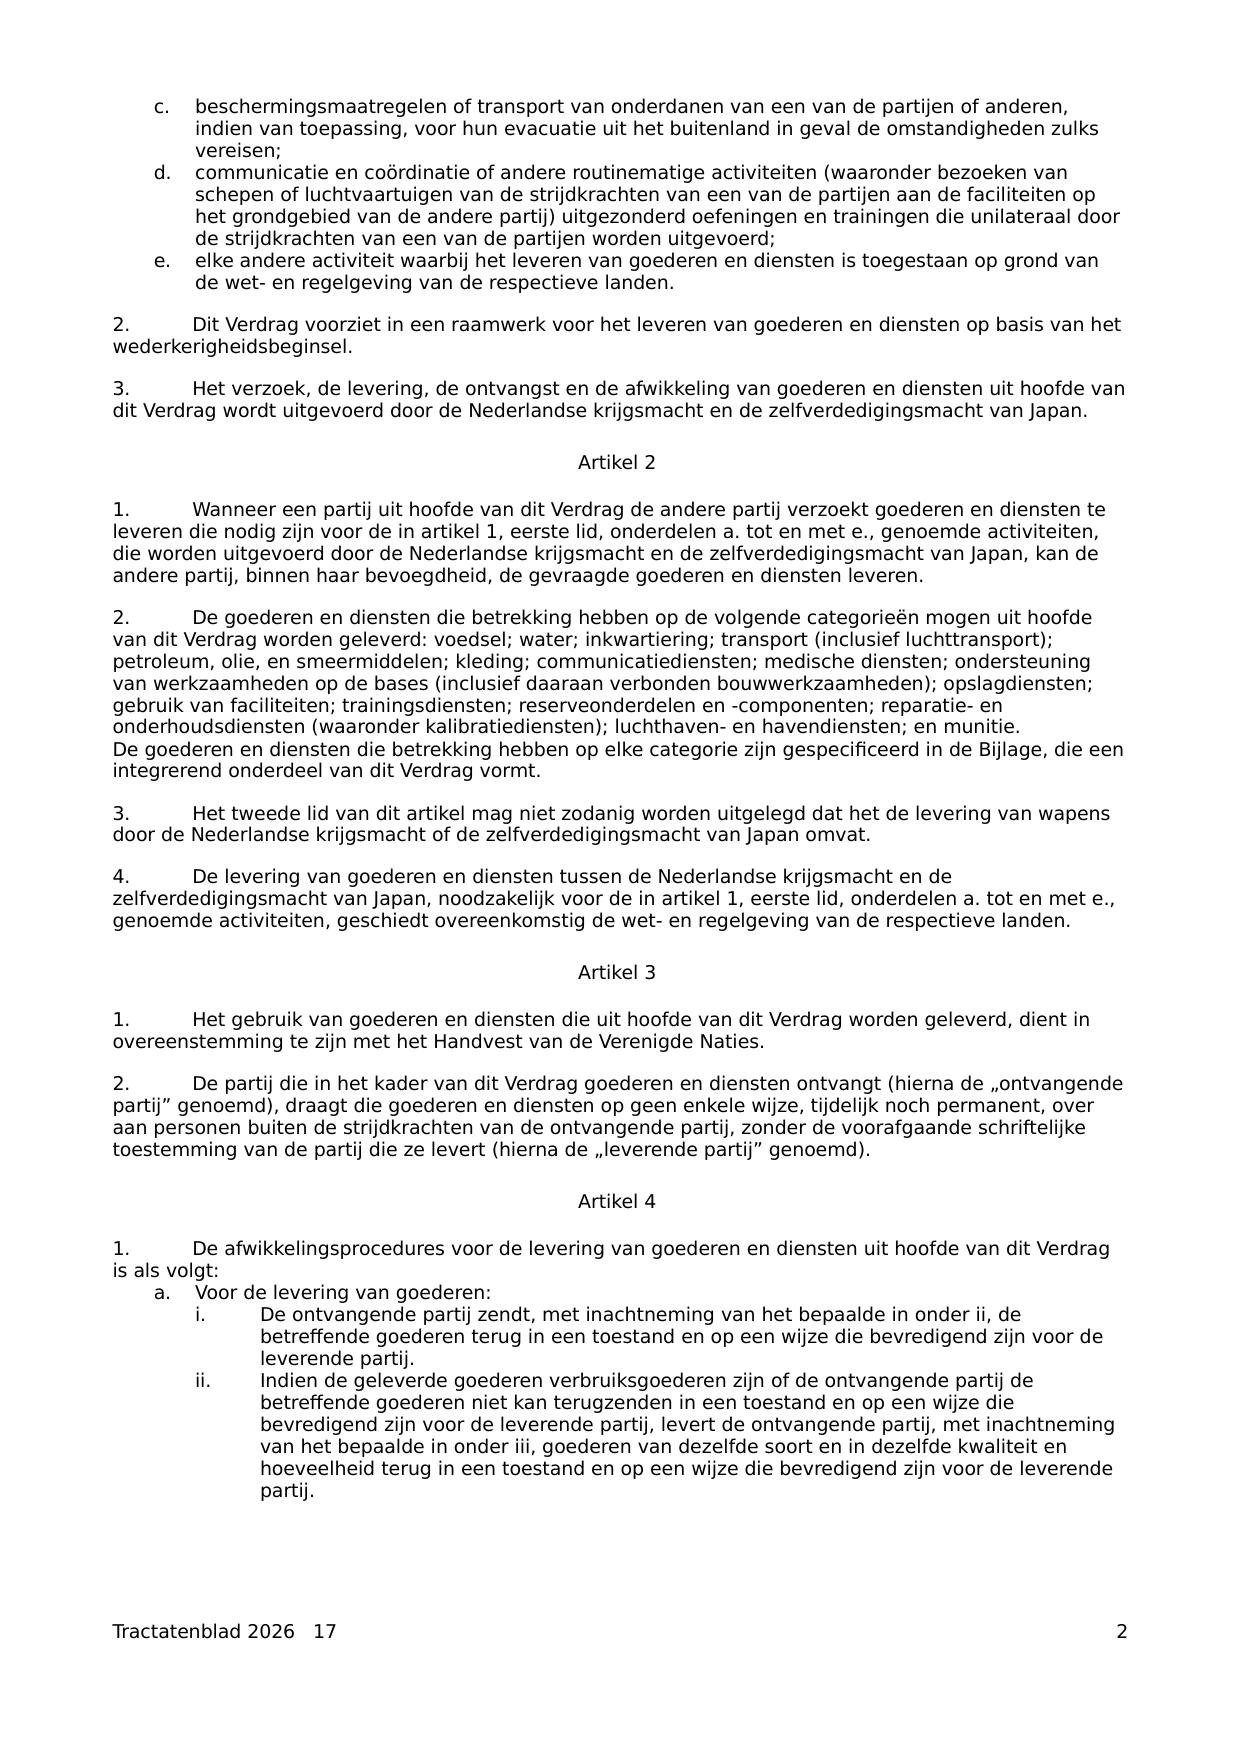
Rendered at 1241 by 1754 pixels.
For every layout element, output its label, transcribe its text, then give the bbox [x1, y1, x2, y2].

text 1. De afwikkelingsprocedures voor de levering van goederen en diensten uit hoofde van dit Verdrag is als volgt: [112, 1238, 1128, 1282]
text 3. Het verzoek, de levering, de ontvangst en de afwikkeling van goederen en diensten uit hoofde van dit Verdrag wordt uitgevoerd door de Nederlandse krijgsmacht en de zelfverdedigingsmacht van Japan. [112, 378, 1128, 422]
text 1. Wanneer een partij uit hoofde van dit Verdrag de andere partij verzoekt goederen en diensten te leveren die nodig zijn voor de in artikel 1, eerste lid, onderdelen a. tot en met e., genoemde activiteiten, die worden uitgevoerd door de Nederlandse krijgsmacht en de zelfverdedigingsmacht van Japan, kan de andere partij, binnen haar bevoegdheid, de gevraagde goederen en diensten leveren. [112, 499, 1128, 587]
text 4. De levering van goederen en diensten tussen de Nederlandse krijgsmacht en de zelfverdedigingsmacht van Japan, noodzakelijk voor de in artikel 1, eerste lid, onderdelen a. tot en met e., genoemde activiteiten, geschiedt overeenkomstig de wet- en regelgeving van de respectieve landen. [112, 866, 1128, 932]
text i. De ontvangende partij zendt, met inachtneming van het bepaalde in onder ii, de betreffende goederen terug in een toestand en op een wijze die bevredigend zijn voor de leverende partij. [195, 1304, 1128, 1370]
subtitle Artikel 3 [112, 962, 1128, 984]
subtitle Artikel 4 [112, 1191, 1128, 1213]
text d. communicatie en coördinatie of andere routinematige activiteiten (waaronder bezoeken van schepen of luchtvaartuigen van de strijdkrachten van een van de partijen aan de faciliteiten op het grondgebied van de andere partij) uitgezonderd oefeningen en trainingen die unilateraal door de strijdkrachten van een van de partijen worden uitgevoerd; [153, 162, 1128, 250]
text 1. Het gebruik van goederen en diensten die uit hoofde van dit Verdrag worden geleverd, dient in overeenstemming te zijn met het Handvest van de Verenigde Naties. [112, 1009, 1128, 1053]
subtitle Artikel 2 [112, 452, 1128, 474]
text 2. De partij die in het kader van dit Verdrag goederen en diensten ontvangt (hierna de „ontvangende partij” genoemd), draagt die goederen en diensten op geen enkele wijze, tijdelijk noch permanent, over aan personen buiten de strijdkrachten van de ontvangende partij, zonder de voorafgaande schriftelijke toestemming van de partij die ze levert (hierna de „leverende partij” genoemd). [112, 1073, 1128, 1161]
text ii. Indien de geleverde goederen verbruiksgoederen zijn of de ontvangende partij de betreffende goederen niet kan terugzenden in een toestand en op een wijze die bevredigend zijn voor de leverende partij, levert de ontvangende partij, met inachtneming van het bepaalde in onder iii, goederen van dezelfde soort en in dezelfde kwaliteit en hoeveelheid terug in een toestand en op een wijze die bevredigend zijn voor de leverende partij. [195, 1370, 1128, 1502]
text a. Voor de levering van goederen: [153, 1282, 1128, 1304]
text e. elke andere activiteit waarbij het leveren van goederen en diensten is toegestaan op grond van de wet- en regelgeving van de respectieve landen. [153, 250, 1128, 294]
text 2. Dit Verdrag voorziet in een raamwerk voor het leveren van goederen en diensten op basis van het wederkerigheidsbeginsel. [112, 314, 1128, 358]
text 3. Het tweede lid van dit artikel mag niet zodanig worden uitgelegd dat het de levering van wapens door de Nederlandse krijgsmacht of de zelfverdedigingsmacht van Japan omvat. [112, 802, 1128, 846]
text c. beschermingsmaatregelen of transport van onderdanen van een van de partijen of anderen, indien van toepassing, voor hun evacuatie uit het buitenland in geval de omstandigheden zulks vereisen; [153, 96, 1128, 162]
text 2. De goederen en diensten die betrekking hebben op de volgende categorieën mogen uit hoofde van dit Verdrag worden geleverd: voedsel; water; inkwartiering; transport (inclusief luchttransport); petroleum, olie, en smeermiddelen; kleding; communicatiediensten; medische diensten; ondersteuning van werkzaamheden op de bases (inclusief daaraan verbonden bouwwerkzaamheden); opslagdiensten; gebruik van faciliteiten; trainingsdiensten; reserveonderdelen en -componenten; reparatie- en onderhoudsdiensten (waaronder kalibratiediensten); luchthaven- en havendiensten; en munitie. [112, 607, 1128, 738]
text De goederen en diensten die betrekking hebben op elke categorie zijn gespecificeerd in de Bijlage, die een integrerend onderdeel van dit Verdrag vormt. [112, 738, 1128, 782]
